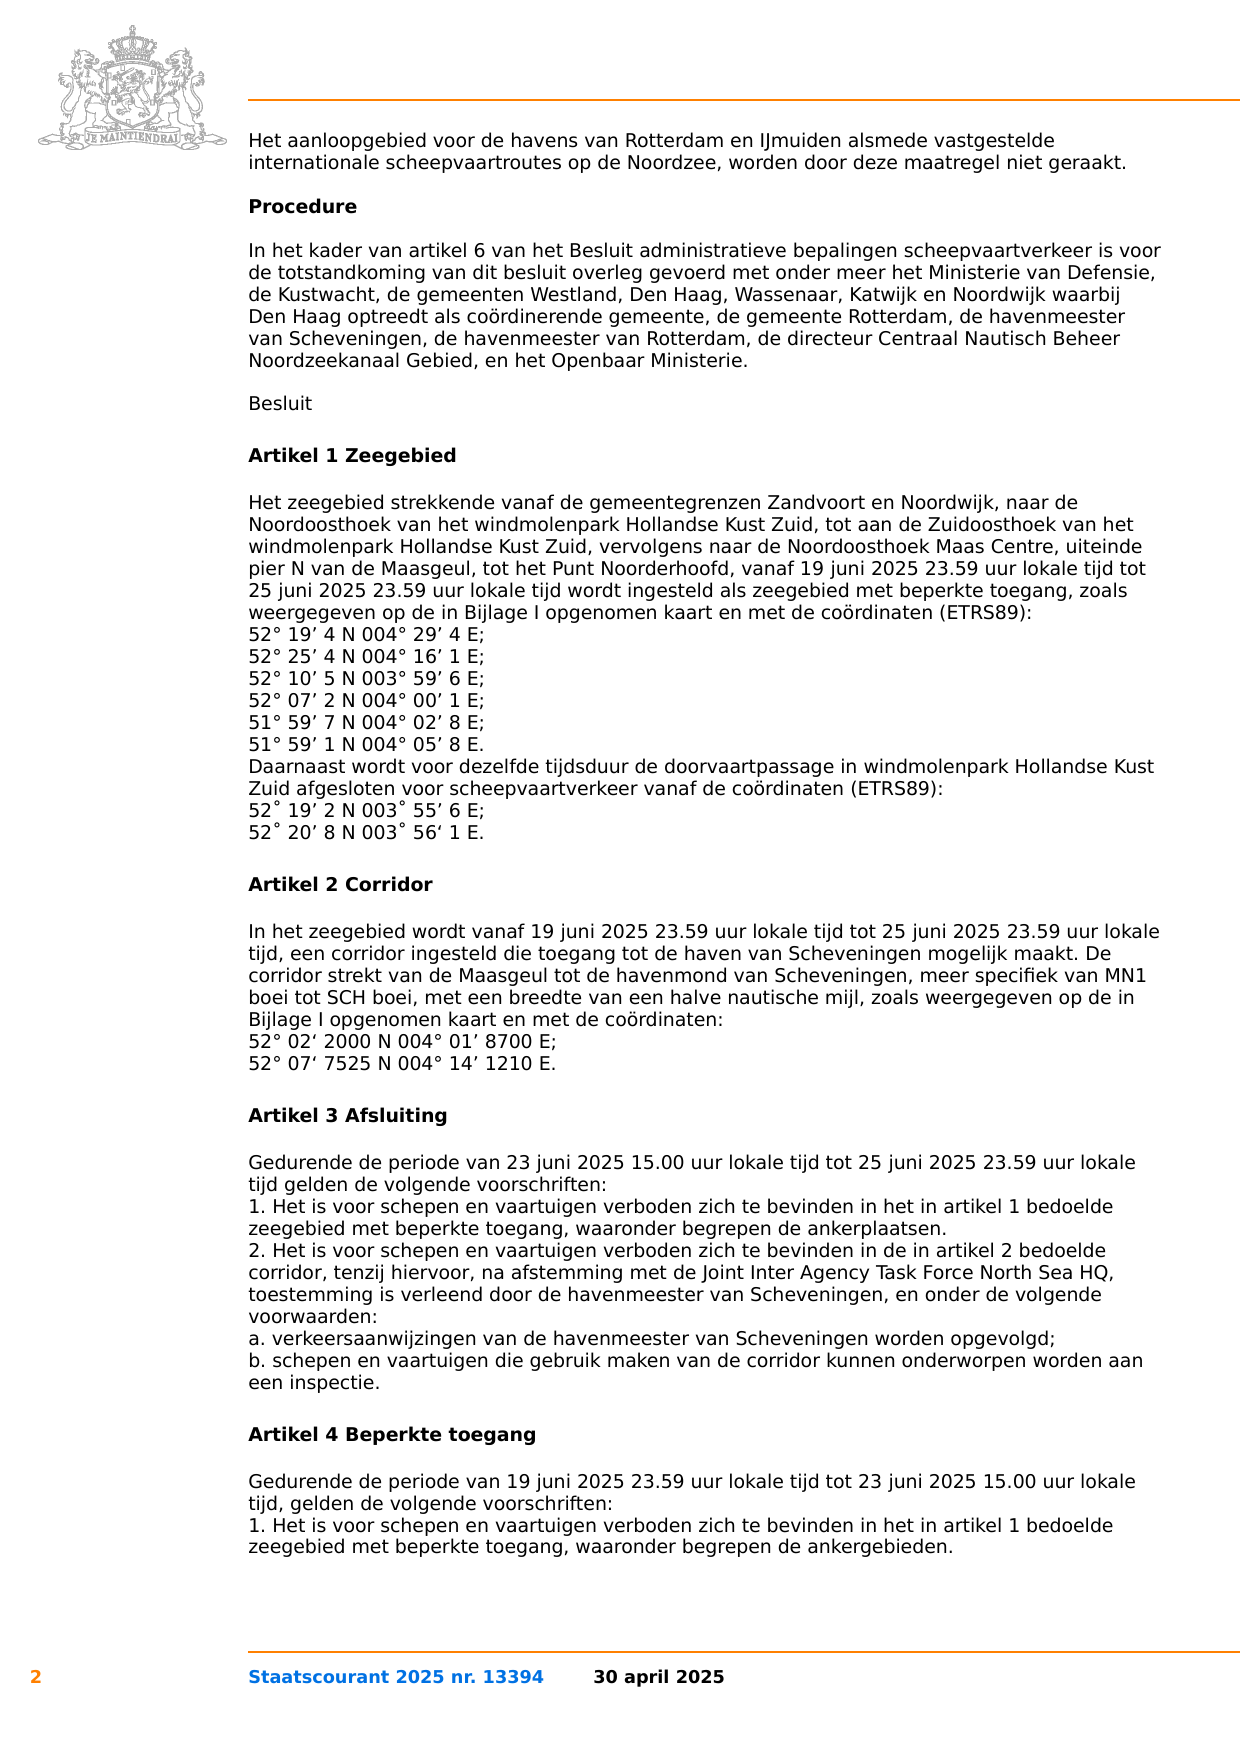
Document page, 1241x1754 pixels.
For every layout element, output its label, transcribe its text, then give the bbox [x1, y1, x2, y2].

subtitle Artikel 1 Zeegebied [248, 445, 1163, 467]
picture [38, 25, 227, 150]
text In het zeegebied wordt vanaf 19 juni 2025 23.59 uur lokale tijd tot 25 juni 2025 23.59 uur lokale tijd, een corridor ingesteld die toegang tot de haven van Scheveningen mogelijk maakt. De corridor strekt van de Maasgeul tot de havenmond van Scheveningen, meer specifiek van MN1 boei tot SCH boei, met een breedte van een halve nautische mijl, zoals weergegeven op de in Bijlage I opgenomen kaart en met de coördinaten: [248, 921, 1163, 1031]
subtitle Procedure [248, 196, 1163, 218]
text 52˚ 19’ 2 N 003˚ 55’ 6 E; [248, 800, 1163, 822]
text 52° 25’ 4 N 004° 16’ 1 E; [248, 646, 1163, 668]
text In het kader van artikel 6 van het Besluit administratieve bepalingen scheepvaartverkeer is voor de totstandkoming van dit besluit overleg gevoerd met onder meer het Ministerie van Defensie, de Kustwacht, de gemeenten Westland, Den Haag, Wassenaar, Katwijk en Noordwijk waarbij Den Haag optreedt als coördinerende gemeente, de gemeente Rotterdam, de havenmeester van Scheveningen, de havenmeester van Rotterdam, de directeur Centraal Nautisch Beheer Noordzeekanaal Gebied, en het Openbaar Ministerie. [248, 239, 1163, 371]
text 52˚ 20’ 8 N 003˚ 56‘ 1 E. [248, 822, 1163, 844]
text Het aanloopgebied voor de havens van Rotterdam en IJmuiden alsmede vastgestelde internationale scheepvaartroutes op de Noordzee, worden door deze maatregel niet geraakt. [248, 130, 1163, 174]
text Gedurende de periode van 23 juni 2025 15.00 uur lokale tijd tot 25 juni 2025 23.59 uur lokale tijd gelden de volgende voorschriften: [248, 1152, 1163, 1196]
text Het zeegebied strekkende vanaf de gemeentegrenzen Zandvoort en Noordwijk, naar de Noordoosthoek van het windmolenpark Hollandse Kust Zuid, tot aan de Zuidoosthoek van het windmolenpark Hollandse Kust Zuid, vervolgens naar de Noordoosthoek Maas Centre, uiteinde pier N van de Maasgeul, tot het Punt Noorderhoofd, vanaf 19 juni 2025 23.59 uur lokale tijd tot 25 juni 2025 23.59 uur lokale tijd wordt ingesteld als zeegebied met beperkte toegang, zoals weergegeven op de in Bijlage I opgenomen kaart en met de coördinaten (ETRS89): [248, 492, 1163, 624]
text Gedurende de periode van 19 juni 2025 23.59 uur lokale tijd tot 23 juni 2025 15.00 uur lokale tijd, gelden de volgende voorschriften: [248, 1471, 1163, 1514]
text a. verkeersaanwijzingen van de havenmeester van Scheveningen worden opgevolgd; [248, 1328, 1163, 1349]
subtitle Artikel 4 Beperkte toegang [248, 1423, 1163, 1446]
text 1. Het is voor schepen en vaartuigen verboden zich te bevinden in het in artikel 1 bedoelde zeegebied met beperkte toegang, waaronder begrepen de ankergebieden. [248, 1514, 1163, 1558]
text 52° 10’ 5 N 003° 59’ 6 E; [248, 668, 1163, 690]
text 52° 07’ 2 N 004° 00’ 1 E; [248, 690, 1163, 712]
text 51° 59’ 1 N 004° 05’ 8 E. [248, 734, 1163, 756]
text 52° 02‘ 2000 N 004° 01’ 8700 E; [248, 1031, 1163, 1053]
text b. schepen en vaartuigen die gebruik maken van de corridor kunnen onderworpen worden aan een inspectie. [248, 1349, 1163, 1393]
text 52° 19’ 4 N 004° 29’ 4 E; [248, 624, 1163, 646]
subtitle Artikel 3 Afsluiting [248, 1105, 1163, 1127]
text Besluit [248, 393, 1163, 415]
text Daarnaast wordt voor dezelfde tijdsduur de doorvaartpassage in windmolenpark Hollandse Kust Zuid afgesloten voor scheepvaartverkeer vanaf de coördinaten (ETRS89): [248, 756, 1163, 800]
text 52° 07‘ 7525 N 004° 14’ 1210 E. [248, 1053, 1163, 1075]
text 51° 59’ 7 N 004° 02’ 8 E; [248, 712, 1163, 734]
subtitle Artikel 2 Corridor [248, 874, 1163, 896]
text 1. Het is voor schepen en vaartuigen verboden zich te bevinden in het in artikel 1 bedoelde zeegebied met beperkte toegang, waaronder begrepen de ankerplaatsen. [248, 1196, 1163, 1240]
text 2. Het is voor schepen en vaartuigen verboden zich te bevinden in de in artikel 2 bedoelde corridor, tenzij hiervoor, na afstemming met de Joint Inter Agency Task Force North Sea HQ, toestemming is verleend door de havenmeester van Scheveningen, en onder de volgende voorwaarden: [248, 1240, 1163, 1328]
